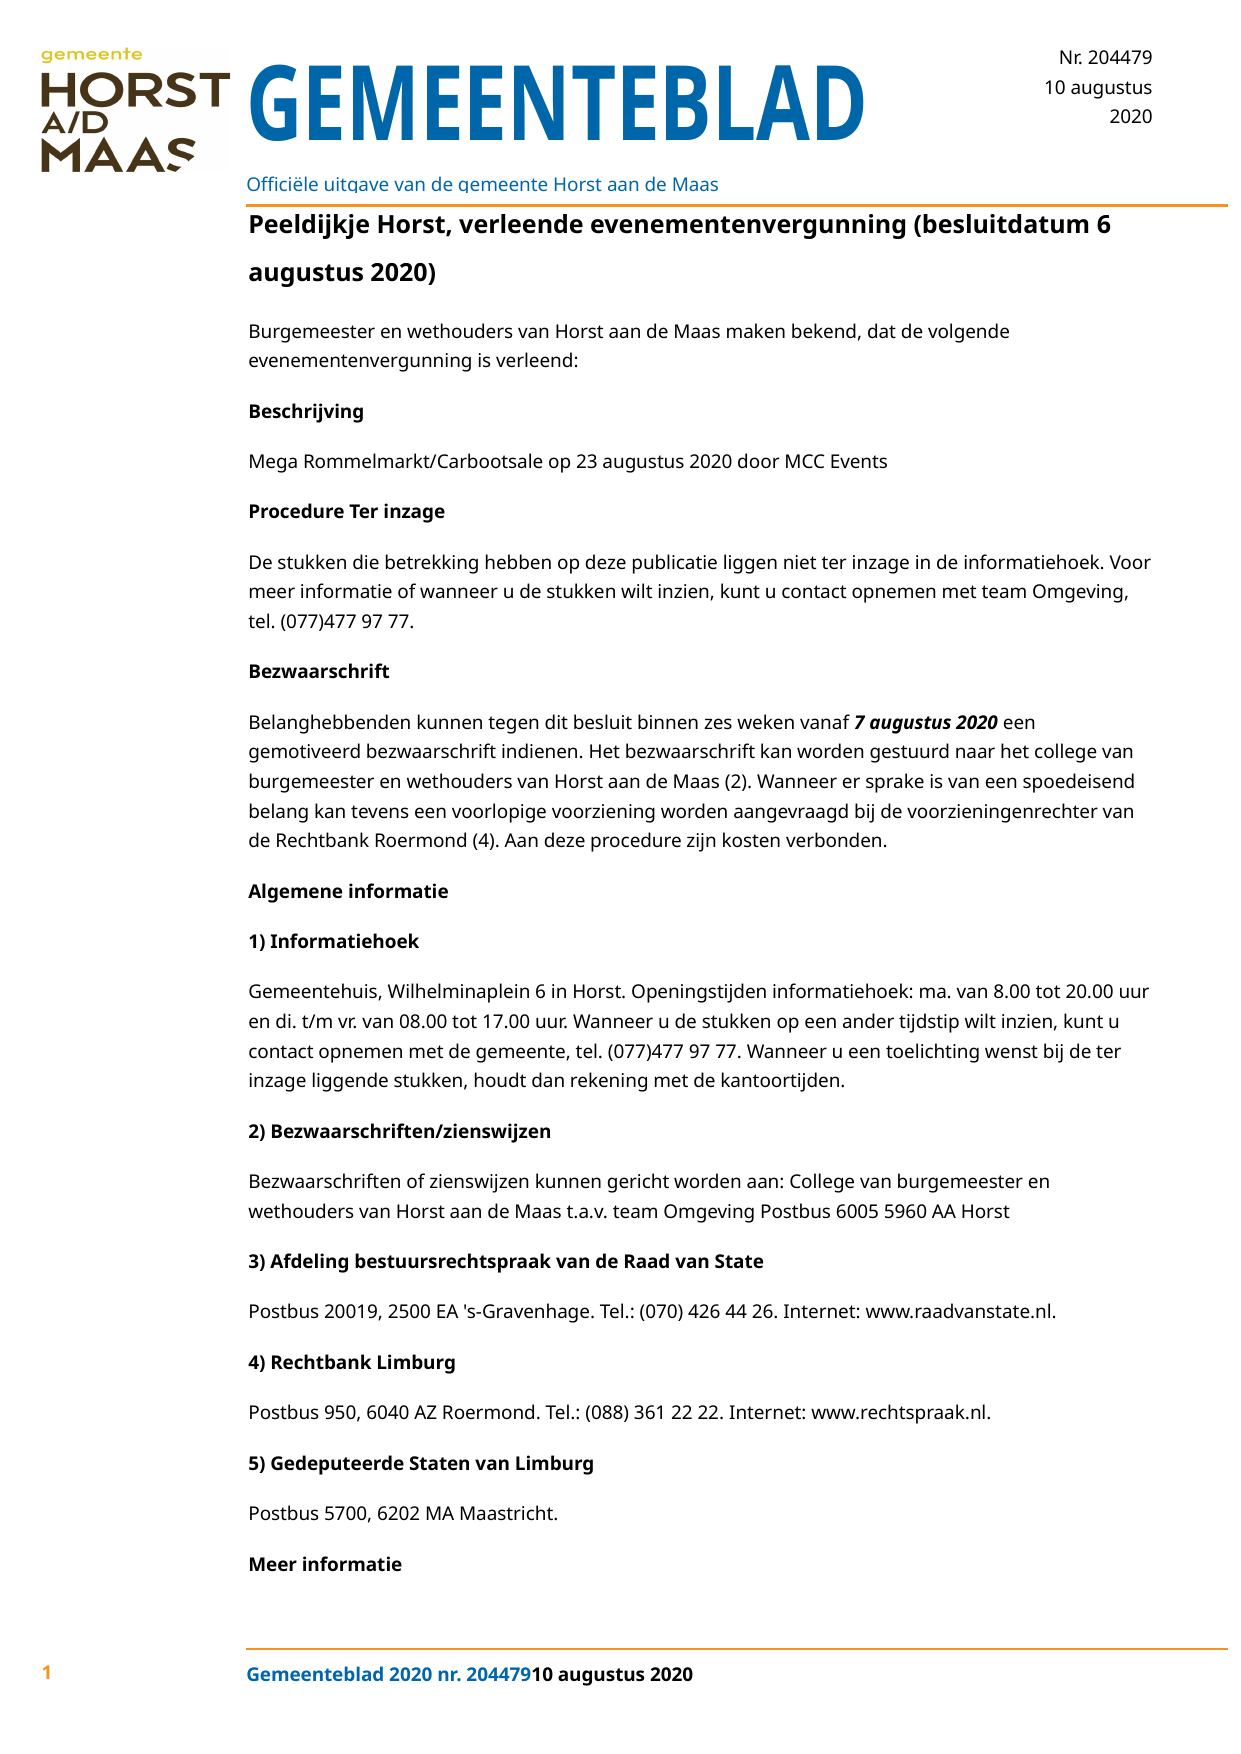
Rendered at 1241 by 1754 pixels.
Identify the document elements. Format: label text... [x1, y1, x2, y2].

text Postbus 950, 6040 AZ Roermond. Tel.: (088) 361 22 22. Internet: www.rechtspraak.nl. [248, 1399, 1152, 1425]
text Mega Rommelmarkt/Carbootsale op 23 augustus 2020 door MCC Events [248, 448, 1152, 474]
text Gemeentehuis, Wilhelminaplein 6 in Horst. Openingstijden informatiehoek: ma. van 8.00 tot 20.00 uur en di. t/m vr. van 08.00 tot 17.00 uur. Wanneer u de stukken op een ander tijdstip wilt inzien, kunt u contact opnemen met de gemeente, tel. (077)477 97 77. Wanneer u een toelichting wenst bij de ter inzage liggende stukken, houdt dan rekening met de kantoortijden. [248, 979, 1152, 1093]
text Bezwaarschrift [248, 659, 1152, 684]
text 4) Rechtbank Limburg [248, 1349, 1152, 1375]
text Belanghebbenden kunnen tegen dit besluit binnen zes weken vanaf 7 augustus 2020 een gemotiveerd bezwaarschrift indienen. Het bezwaarschrift kan worden gestuurd naar het college van burgemeester en wethouders van Horst aan de Maas (2). Wanneer er sprake is van een spoedeisend belang kan tevens een voorlopige voorziening worden aangevraagd bij de voorzieningenrechter van de Rechtbank Roermond (4). Aan deze procedure zijn kosten verbonden. [248, 709, 1152, 853]
text Postbus 5700, 6202 MA Maastricht. [248, 1500, 1152, 1526]
text Beschrijving [248, 398, 1152, 424]
text De stukken die betrekking hebben op deze publicatie liggen niet ter inzage in de informatiehoek. Voor meer informatie of wanneer u de stukken wilt inzien, kunt u contact opnemen met team Omgeving, tel. (077)477 97 77. [248, 549, 1152, 634]
text Procedure Ter inzage [248, 499, 1152, 524]
text 5) Gedeputeerde Staten van Limburg [248, 1450, 1152, 1476]
text Peeldijkje Horst, verleende evenementenvergunning (besluitdatum 6 augustus 2020) [248, 207, 1152, 288]
text Meer informatie [248, 1551, 1152, 1577]
picture [41, 47, 231, 172]
text 1) Informatiehoek [248, 928, 1152, 954]
text Bezwaarschriften of zienswijzen kunnen gericht worden aan: College van burgemeester en wethouders van Horst aan de Maas t.a.v. team Omgeving Postbus 6005 5960 AA Horst [248, 1168, 1152, 1224]
text 3) Afdeling bestuursrechtspraak van de Raad van State [248, 1248, 1152, 1274]
text Postbus 20019, 2500 EA 's-Gravenhage. Tel.: (070) 426 44 26. Internet: www.raadvanstate.nl. [248, 1299, 1152, 1324]
text Algemene informatie [248, 878, 1152, 904]
text Burgemeester en wethouders van Horst aan de Maas maken bekend, dat de volgende evenementenvergunning is verleend: [248, 318, 1152, 373]
text 2) Bezwaarschriften/zienswijzen [248, 1118, 1152, 1144]
